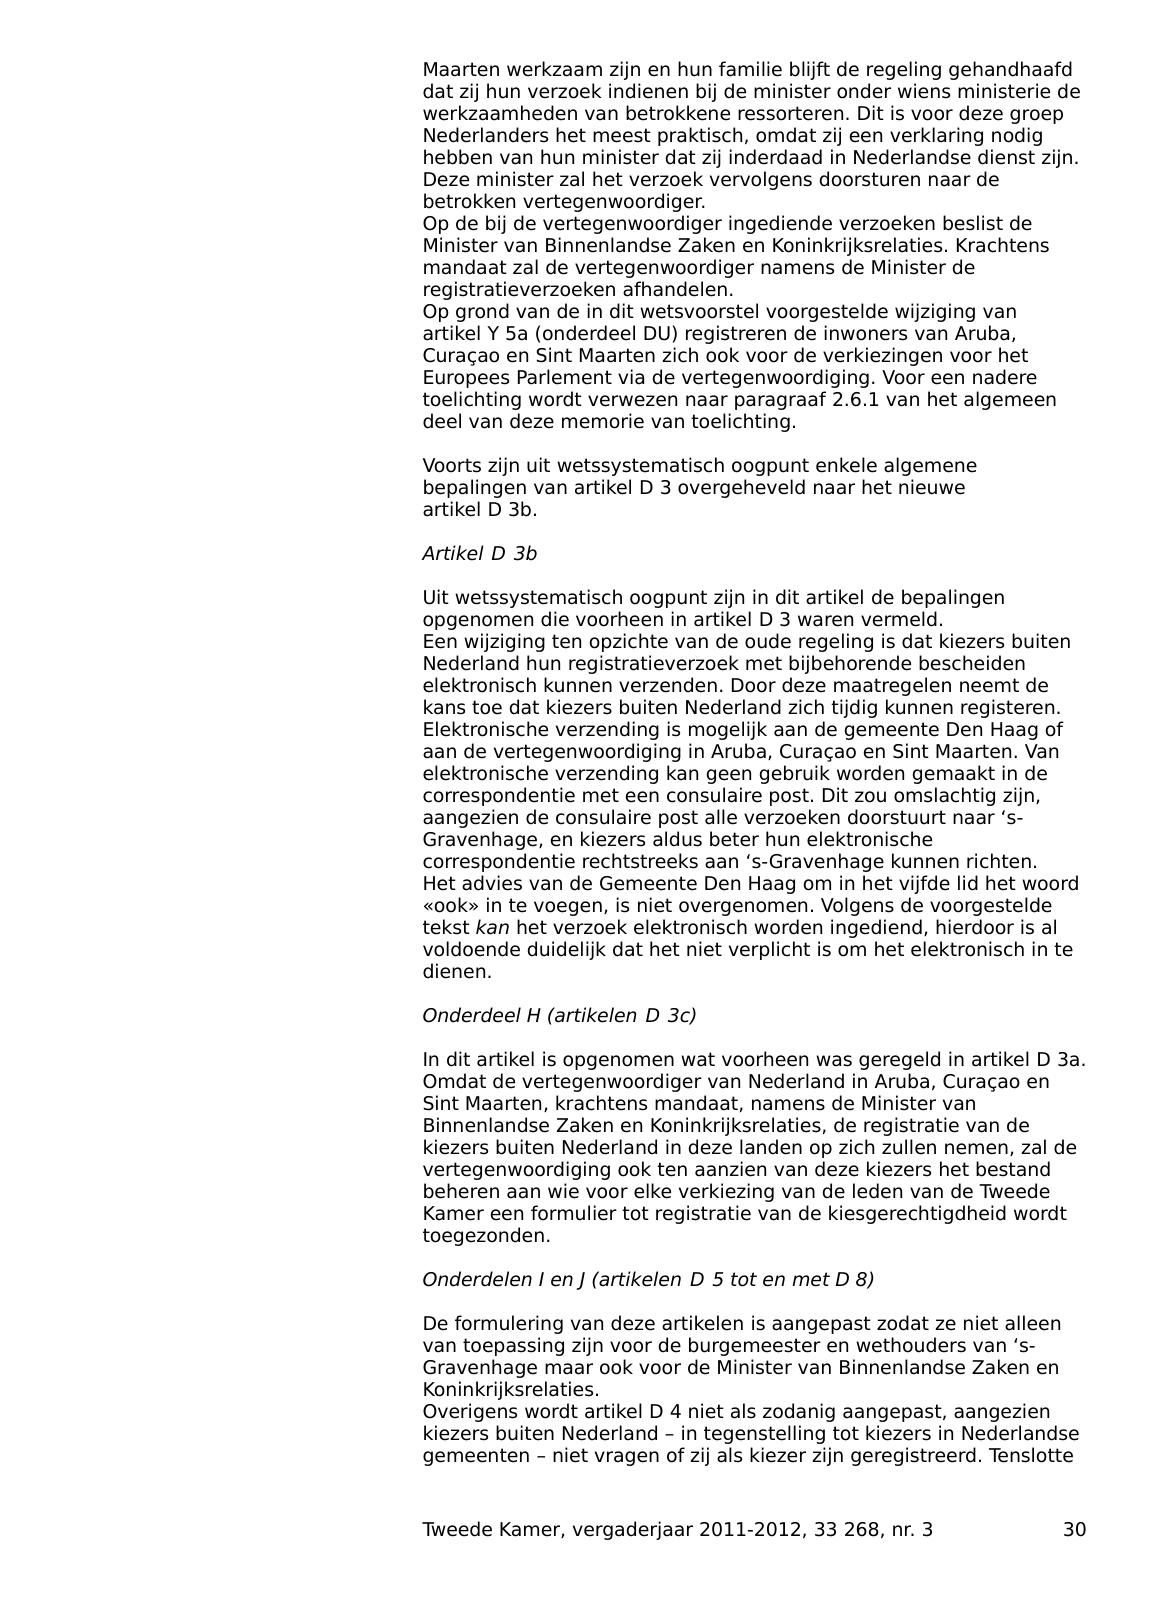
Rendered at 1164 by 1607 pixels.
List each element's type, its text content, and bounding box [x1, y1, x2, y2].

text Omdat de vertegenwoordiger van Nederland in Aruba, Curaçao en Sint Maarten, krachtens mandaat, namens de Minister van Binnenlandse Zaken en Koninkrijksrelaties, de registratie van de kiezers buiten Nederland in deze landen op zich zullen nemen, zal de vertegenwoordiging ook ten aanzien van deze kiezers het bestand beheren aan wie voor elke verkiezing van de leden van de Tweede Kamer een formulier tot registratie van de kiesgerechtigdheid wordt toegezonden. [422, 1071, 1087, 1247]
subtitle Onderdeel H (artikelen D 3c) [422, 1005, 1087, 1027]
text Maarten werkzaam zijn en hun familie blijft de regeling gehandhaafd dat zij hun verzoek indienen bij de minister onder wiens ministerie de werkzaamheden van betrokkene ressorteren. Dit is voor deze groep Nederlanders het meest praktisch, omdat zij een verklaring nodig hebben van hun minister dat zij inderdaad in Nederlandse dienst zijn. Deze minister zal het verzoek vervolgens doorsturen naar de betrokken vertegenwoordiger. [422, 59, 1087, 213]
text Op de bij de vertegenwoordiger ingediende verzoeken beslist de Minister van Binnenlandse Zaken en Koninkrijksrelaties. Krachtens mandaat zal de vertegenwoordiger namens de Minister de registratieverzoeken afhandelen. [422, 213, 1087, 301]
text Een wijziging ten opzichte van de oude regeling is dat kiezers buiten Nederland hun registratieverzoek met bijbehorende bescheiden elektronisch kunnen verzenden. Door deze maatregelen neemt de kans toe dat kiezers buiten Nederland zich tijdig kunnen registeren. Elektronische verzending is mogelijk aan de gemeente Den Haag of aan de vertegenwoordiging in Aruba, Curaçao en Sint Maarten. Van elektronische verzending kan geen gebruik worden gemaakt in de correspondentie met een consulaire post. Dit zou omslachtig zijn, aangezien de consulaire post alle verzoeken doorstuurt naar ‘s-Gravenhage, en kiezers aldus beter hun elektronische correspondentie rechtstreeks aan ‘s-Gravenhage kunnen richten. [422, 631, 1087, 873]
text Op grond van de in dit wetsvoorstel voorgestelde wijziging van artikel Y 5a (onderdeel DU) registreren de inwoners van Aruba, Curaçao en Sint Maarten zich ook voor de verkiezingen voor het Europees Parlement via de vertegenwoordiging. Voor een nadere toelichting wordt verwezen naar paragraaf 2.6.1 van het algemeen deel van deze memorie van toelichting. [422, 301, 1087, 433]
text De formulering van deze artikelen is aangepast zodat ze niet alleen van toepassing zijn voor de burgemeester en wethouders van ‘s-Gravenhage maar ook voor de Minister van Binnenlandse Zaken en Koninkrijksrelaties. [422, 1313, 1087, 1401]
text Het advies van de Gemeente Den Haag om in het vijfde lid het woord «ook» in te voegen, is niet overgenomen. Volgens de voorgestelde tekst kan het verzoek elektronisch worden ingediend, hierdoor is al voldoende duidelijk dat het niet verplicht is om het elektronisch in te dienen. [422, 873, 1087, 983]
text In dit artikel is opgenomen wat voorheen was geregeld in artikel D 3a. [422, 1049, 1087, 1071]
text Voorts zijn uit wetssystematisch oogpunt enkele algemene bepalingen van artikel D 3 overgeheveld naar het nieuwe artikel D 3b. [422, 455, 1087, 521]
text Uit wetssystematisch oogpunt zijn in dit artikel de bepalingen opgenomen die voorheen in artikel D 3 waren vermeld. [422, 587, 1087, 631]
subtitle Artikel D 3b [422, 543, 1087, 565]
text Overigens wordt artikel D 4 niet als zodanig aangepast, aangezien kiezers buiten Nederland – in tegenstelling tot kiezers in Nederlandse gemeenten – niet vragen of zij als kiezer zijn geregistreerd. Tenslotte [422, 1401, 1087, 1467]
subtitle Onderdelen I en J (artikelen D 5 tot en met D 8) [422, 1269, 1087, 1291]
